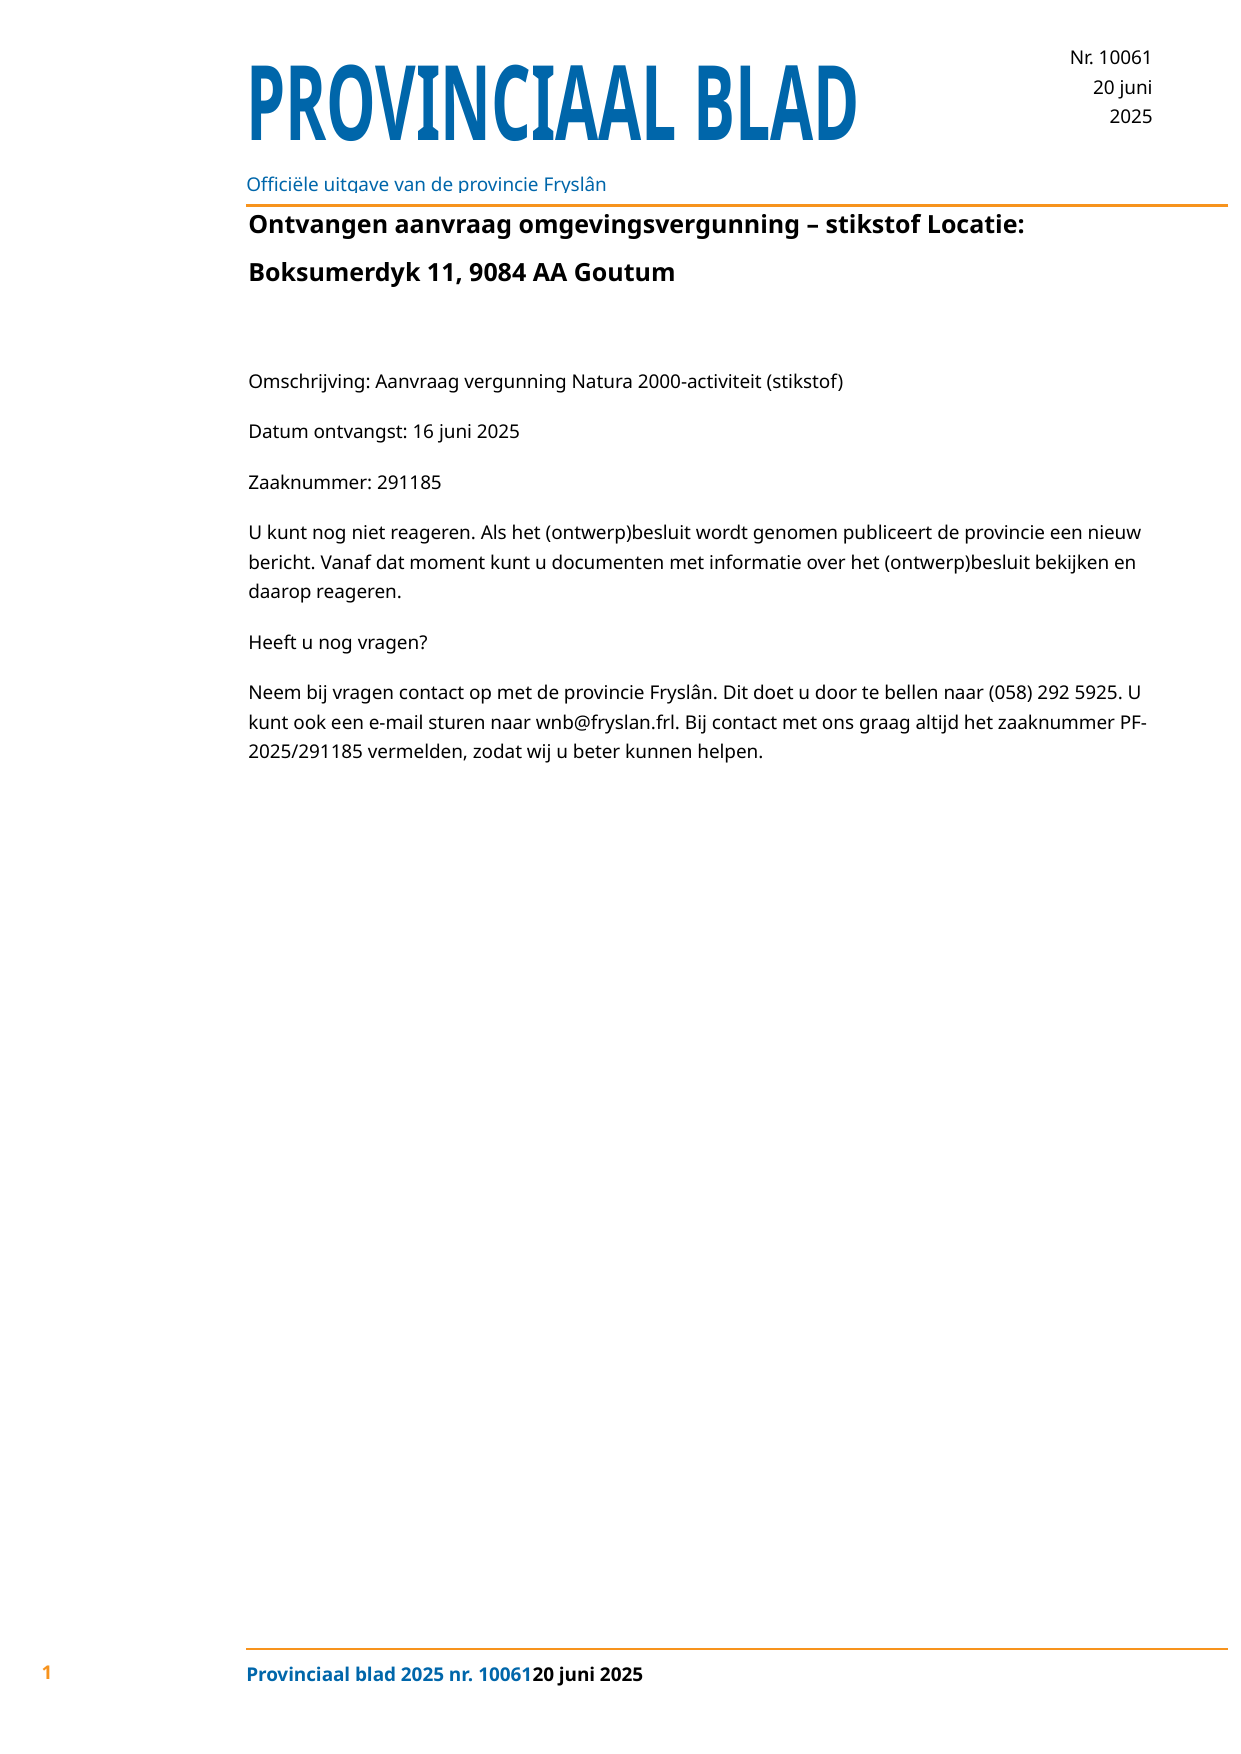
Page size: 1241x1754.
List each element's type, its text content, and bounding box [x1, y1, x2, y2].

text Datum ontvangst: 16 juni 2025 [248, 419, 1152, 444]
text Zaaknummer: 291185 [248, 469, 1152, 495]
text Ontvangen aanvraag omgevingsvergunning – stikstof Locatie: Boksumerdyk 11, 9084 AA Goutum [248, 207, 1152, 288]
text U kunt nog niet reageren. Als het (ontwerp)besluit wordt genomen publiceert de provincie een nieuw bericht. Vanaf dat moment kunt u documenten met informatie over het (ontwerp)besluit bekijken en daarop reageren. [248, 519, 1152, 604]
picture [41, 47, 231, 172]
text Neem bij vragen contact op met de provincie Fryslân. Dit doet u door te bellen naar (058) 292 5925. U kunt ook een e-mail sturen naar wnb@fryslan.frl. Bij contact met ons graag altijd het zaaknummer PF-2025/291185 vermelden, zodat wij u beter kunnen helpen. [248, 679, 1152, 764]
text Heeft u nog vragen? [248, 629, 1152, 655]
text Omschrijving: Aanvraag vergunning Natura 2000-activiteit (stikstof) [248, 368, 1152, 394]
